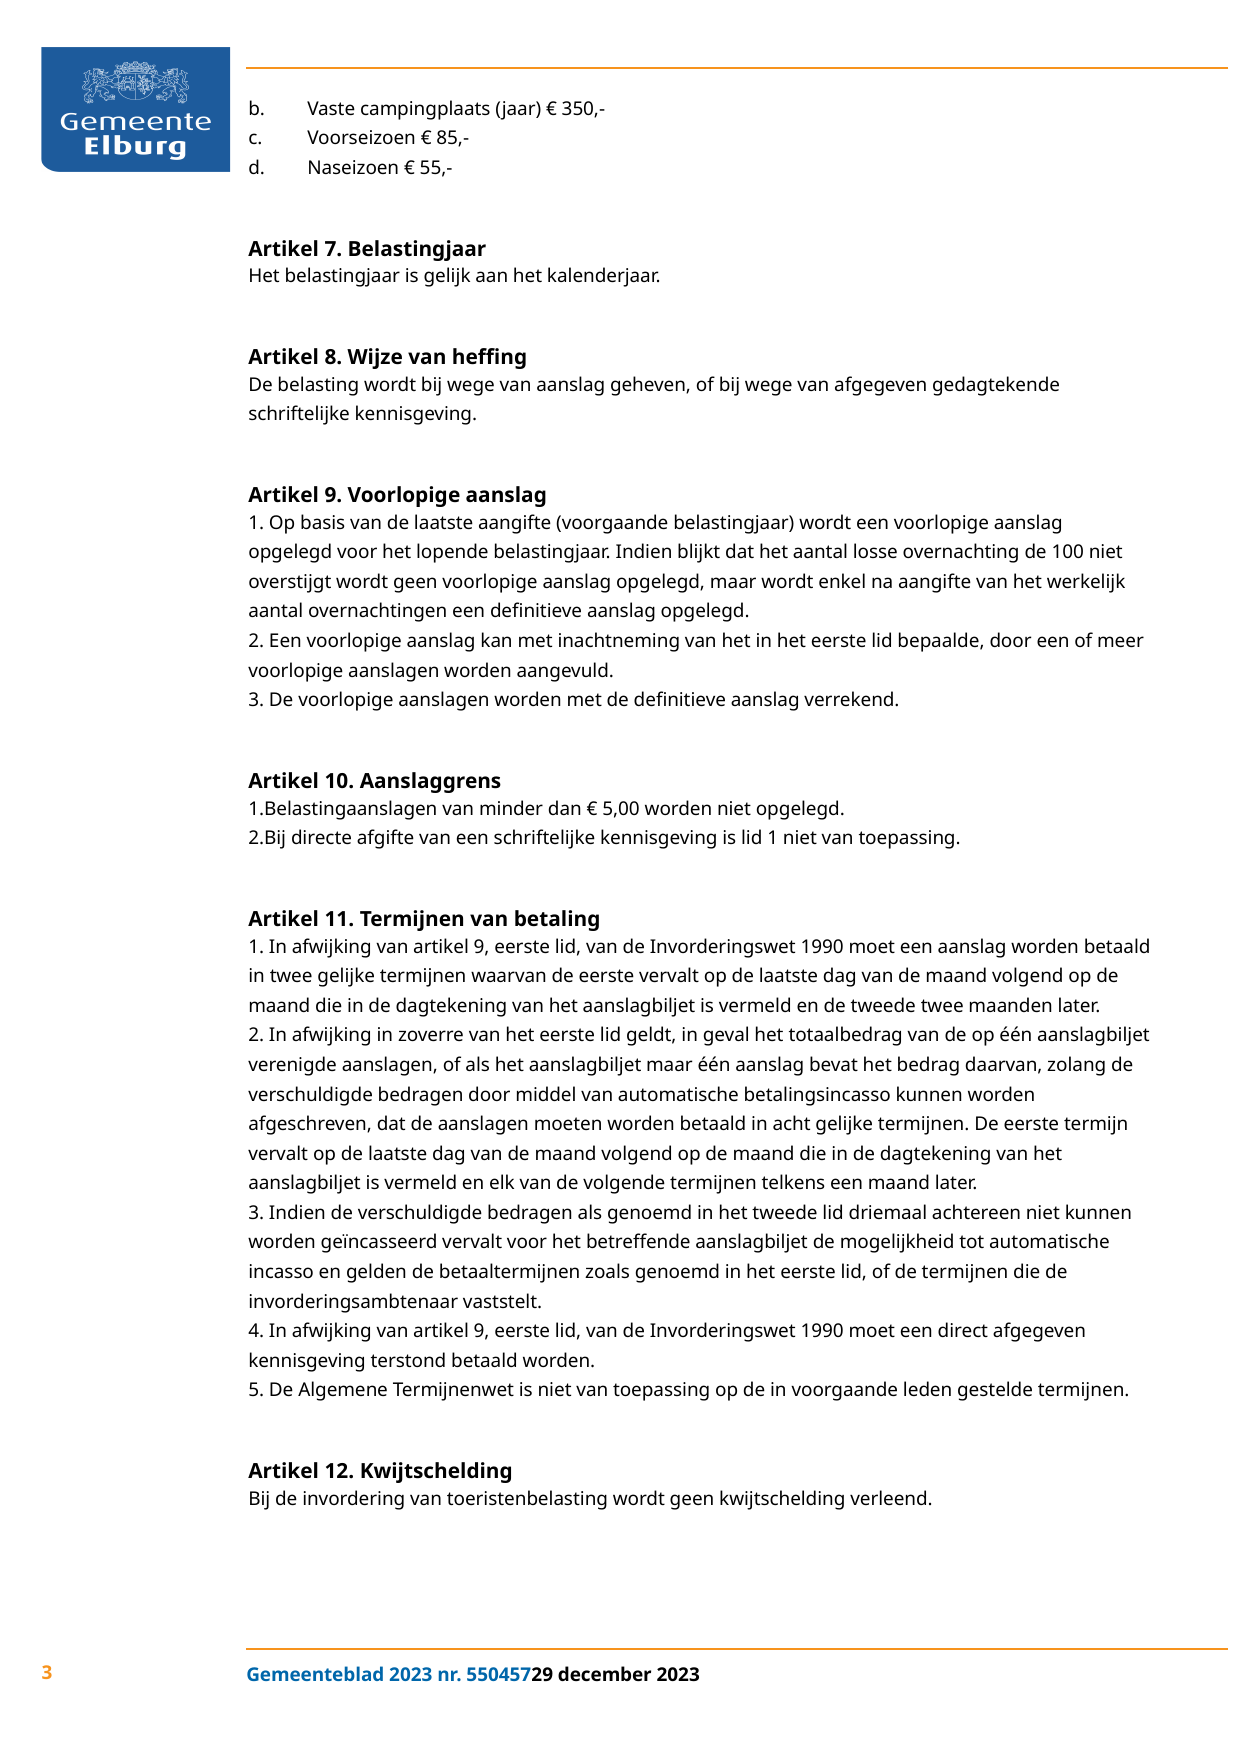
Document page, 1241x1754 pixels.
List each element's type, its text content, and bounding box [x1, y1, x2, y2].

text De belasting wordt bij wege van aanslag geheven, of bij wege van afgegeven gedagtekende schriftelijke kennisgeving. [248, 371, 1152, 426]
text Het belastingjaar is gelijk aan het kalenderjaar. [248, 262, 1152, 288]
text 4. In afwijking van artikel 9, eerste lid, van de Invorderingswet 1990 moet een direct afgegeven kennisgeving terstond betaald worden. [248, 1317, 1152, 1373]
text 5. De Algemene Termijnenwet is niet van toepassing op de in voorgaande leden gestelde termijnen. [248, 1377, 1152, 1402]
text 1.Belastingaanslagen van minder dan € 5,00 worden niet opgelegd. [248, 795, 1152, 821]
text 3. Indien de verschuldigde bedragen als genoemd in het tweede lid driemaal achtereen niet kunnen worden geïncasseerd vervalt voor het betreffende aanslagbiljet de mogelijkheid tot automatische incasso en gelden de betaaltermijnen zoals genoemd in het eerste lid, of de termijnen die de invorderingsambtenaar vaststelt. [248, 1199, 1152, 1313]
text Artikel 8. Wijze van heffing [248, 342, 1152, 371]
list Voorseizoen € 85,- [248, 124, 1152, 150]
text Artikel 12. Kwijtschelding [248, 1457, 1152, 1485]
text Bij de invordering van toeristenbelasting wordt geen kwijtschelding verleend. [248, 1485, 1152, 1511]
text Artikel 9. Voorlopige aanslag [248, 480, 1152, 509]
text 1. In afwijking van artikel 9, eerste lid, van de Invorderingswet 1990 moet een aanslag worden betaald in twee gelijke termijnen waarvan de eerste vervalt op de laatste dag van de maand volgend op de maand die in de dagtekening van het aanslagbiljet is vermeld en de tweede twee maanden later. [248, 933, 1152, 1018]
text 2. Een voorlopige aanslag kan met inachtneming van het in het eerste lid bepaalde, door een of meer voorlopige aanslagen worden aangevuld. [248, 627, 1152, 682]
list Naseizoen € 55,- [248, 154, 1152, 180]
text Artikel 10. Aanslaggrens [248, 766, 1152, 795]
text 2. In afwijking in zoverre van het eerste lid geldt, in geval het totaalbedrag van de op één aanslagbiljet verenigde aanslagen, of als het aanslagbiljet maar één aanslag bevat het bedrag daarvan, zolang de verschuldigde bedragen door middel van automatische betalingsincasso kunnen worden afgeschreven, dat de aanslagen moeten worden betaald in acht gelijke termijnen. De eerste termijn vervalt op de laatste dag van de maand volgend op de maand die in de dagtekening van het aanslagbiljet is vermeld en elk van de volgende termijnen telkens een maand later. [248, 1022, 1152, 1195]
picture [41, 47, 231, 172]
text Artikel 11. Termijnen van betaling [248, 904, 1152, 933]
text Artikel 7. Belastingjaar [248, 234, 1152, 262]
text 1. Op basis van de laatste aangifte (voorgaande belastingjaar) wordt een voorlopige aanslag opgelegd voor het lopende belastingjaar. Indien blijkt dat het aantal losse overnachting de 100 niet overstijgt wordt geen voorlopige aanslag opgelegd, maar wordt enkel na aangifte van het werkelijk aantal overnachtingen een definitieve aanslag opgelegd. [248, 509, 1152, 623]
text 3. De voorlopige aanslagen worden met de definitieve aanslag verrekend. [248, 686, 1152, 712]
list Vaste campingplaats (jaar) € 350,- [248, 95, 1152, 121]
text 2.Bij directe afgifte van een schriftelijke kennisgeving is lid 1 niet van toepassing. [248, 824, 1152, 850]
